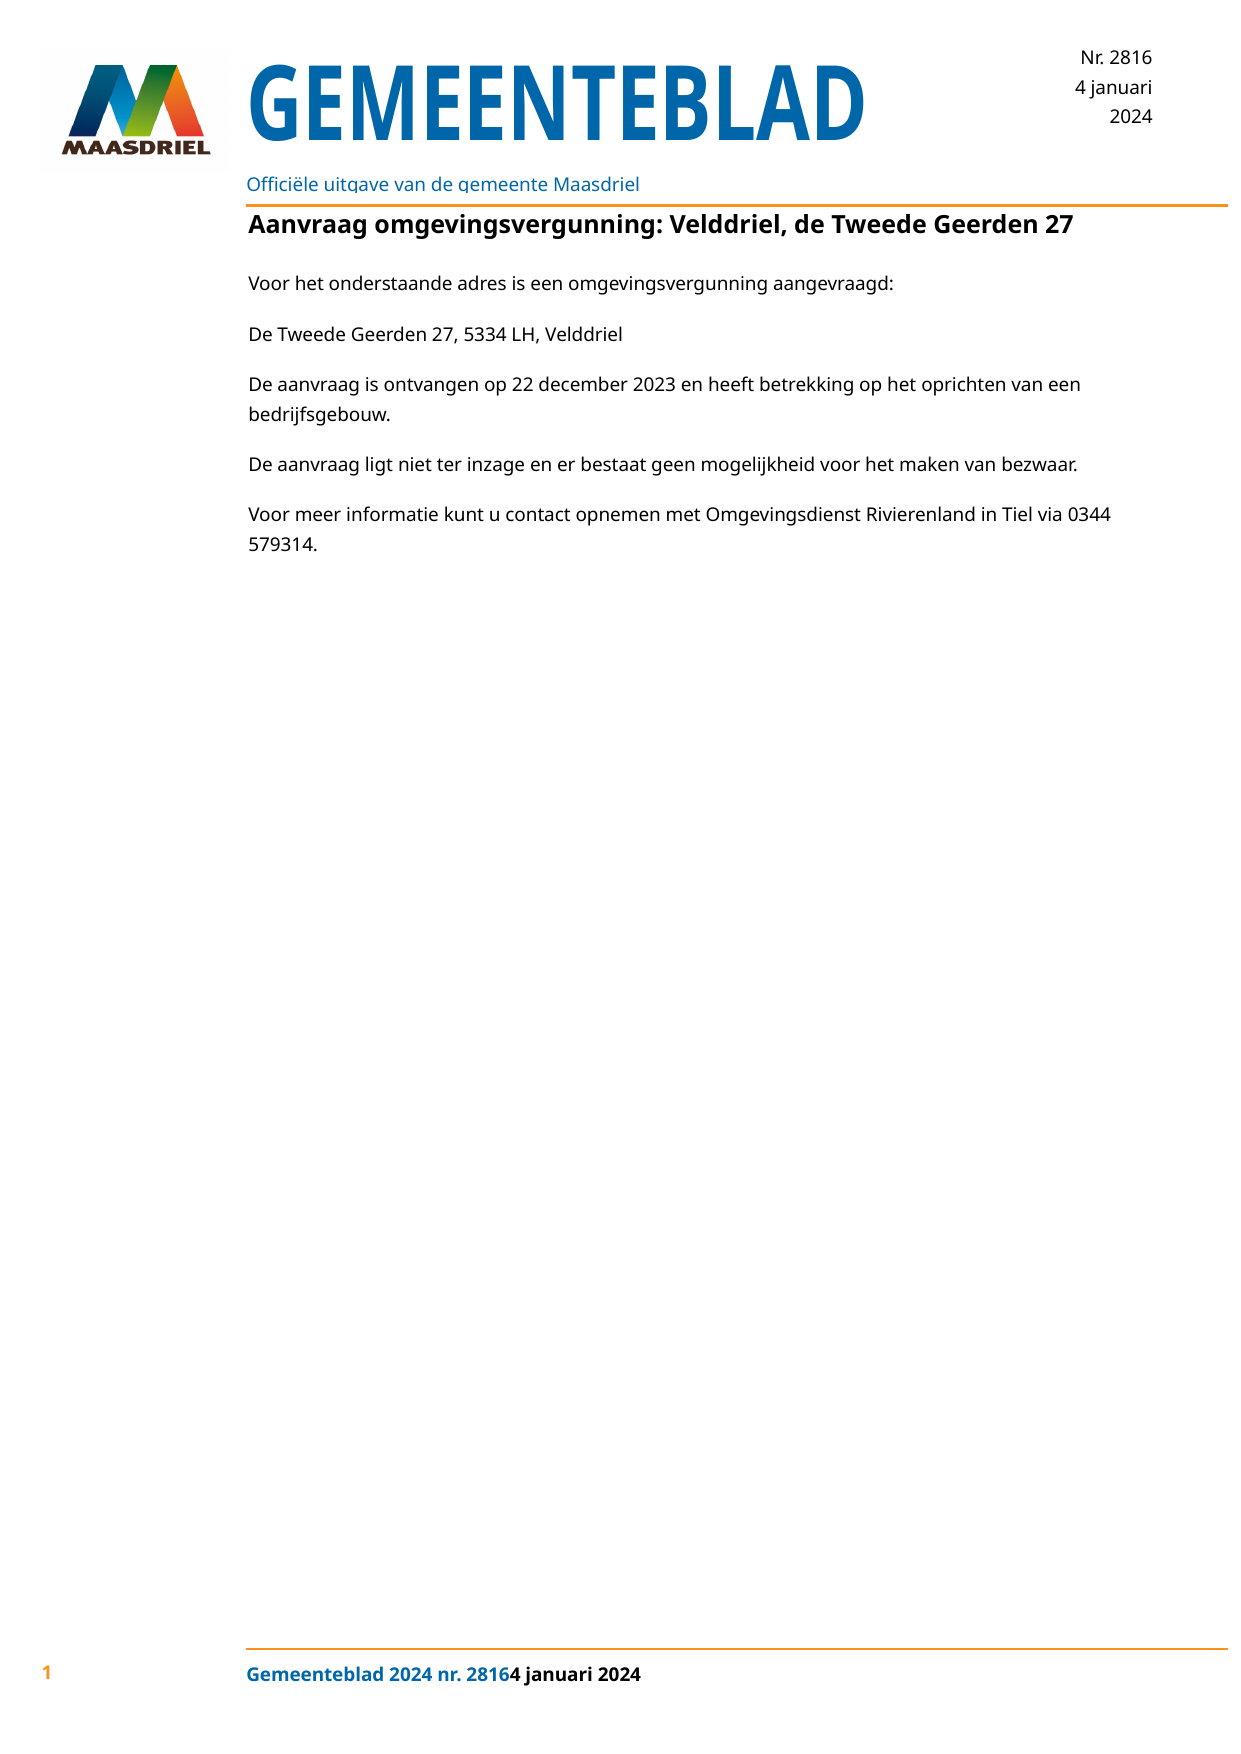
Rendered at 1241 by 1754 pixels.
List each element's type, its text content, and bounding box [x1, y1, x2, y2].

text Voor het onderstaande adres is een omgevingsvergunning aangevraagd: [248, 270, 1152, 296]
text De aanvraag is ontvangen op 22 december 2023 en heeft betrekking op het oprichten van een bedrijfsgebouw. [248, 371, 1152, 426]
text Aanvraag omgevingsvergunning: Velddriel, de Tweede Geerden 27 [248, 207, 1152, 241]
picture [41, 47, 231, 172]
text Voor meer informatie kunt u contact opnemen met Omgevingsdienst Rivierenland in Tiel via 0344 579314. [248, 502, 1152, 557]
text De aanvraag ligt niet ter inzage en er bestaat geen mogelijkheid voor het maken van bezwaar. [248, 451, 1152, 477]
text De Tweede Geerden 27, 5334 LH, Velddriel [248, 321, 1152, 346]
